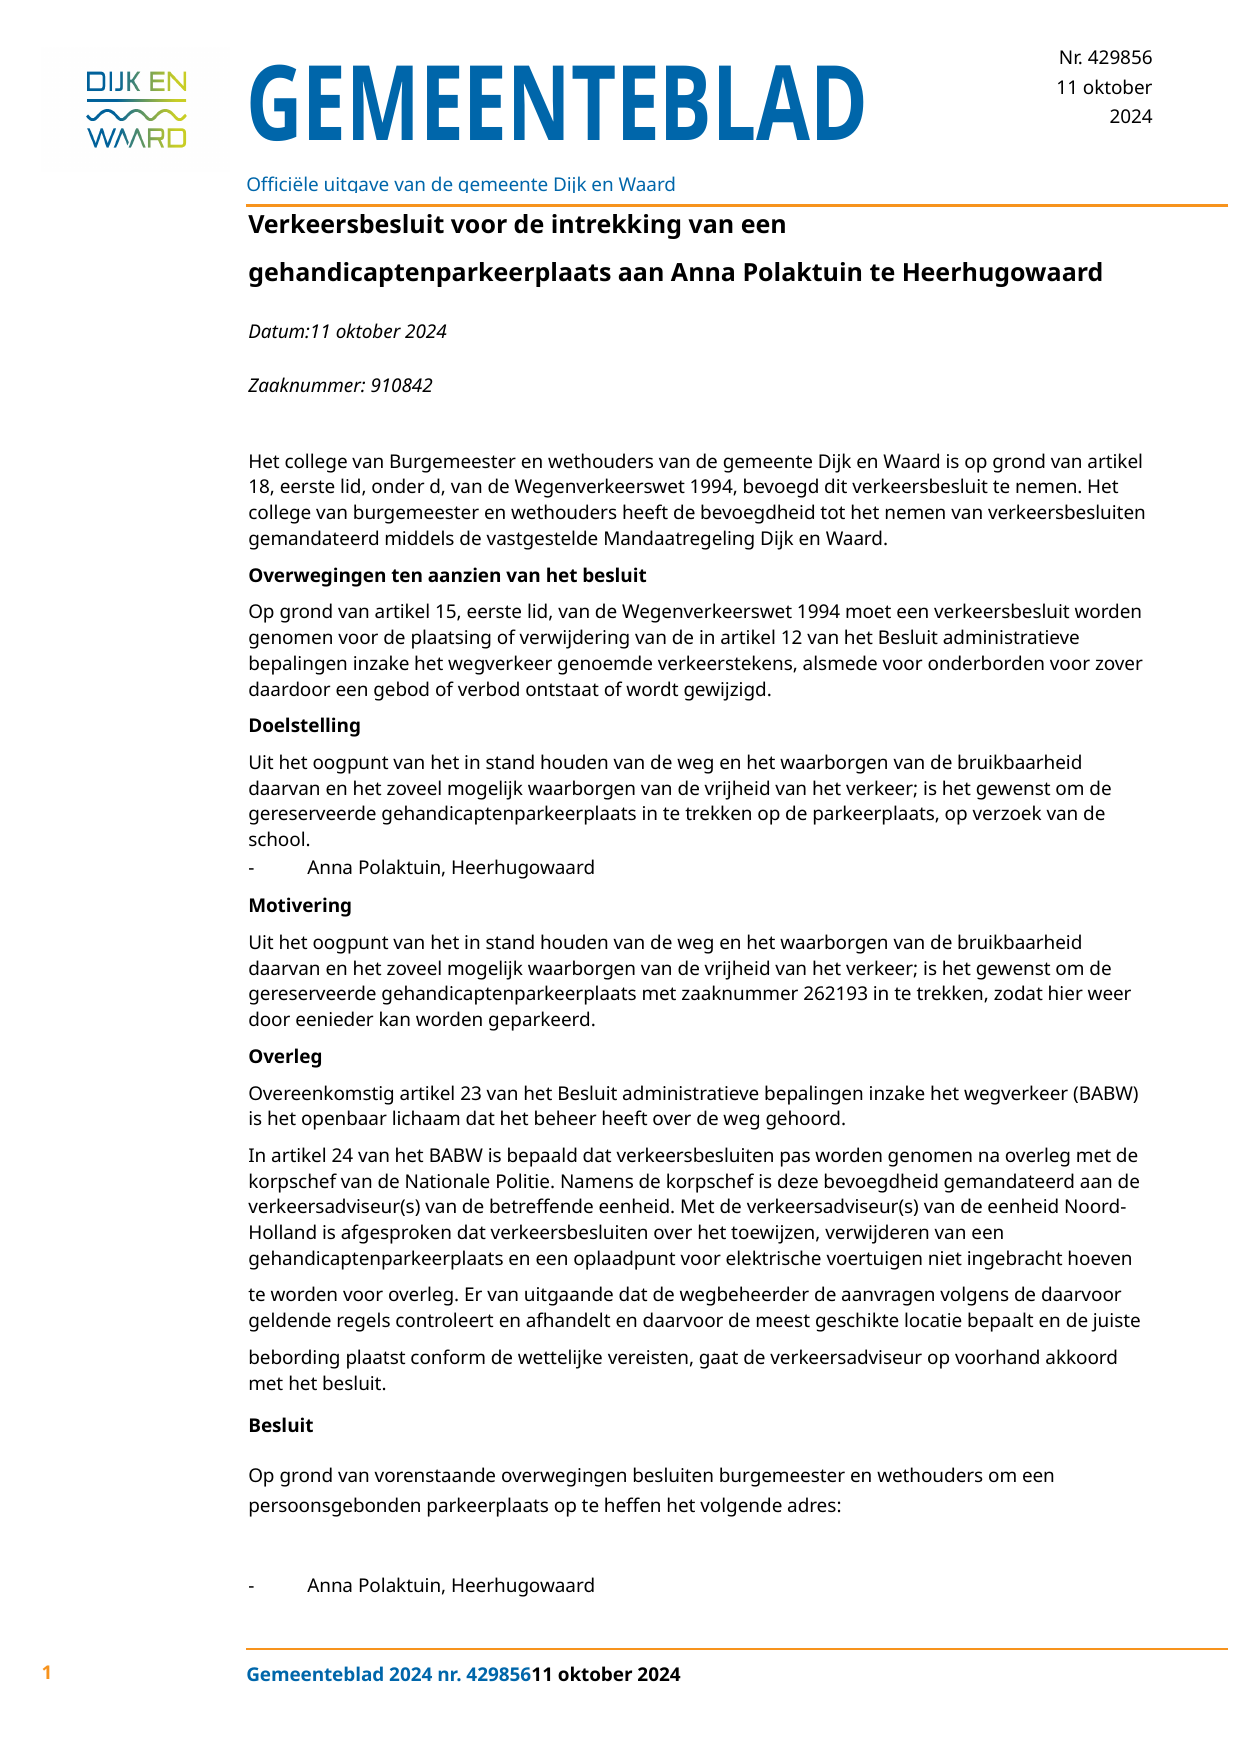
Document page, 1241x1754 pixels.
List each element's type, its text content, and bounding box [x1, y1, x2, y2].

text Overwegingen ten aanzien van het besluit [248, 562, 1152, 588]
text Het college van Burgemeester en wethouders van de gemeente Dijk en Waard is op grond van artikel 18, eerste lid, onder d, van de Wegenverkeerswet 1994, bevoegd dit verkeersbesluit te nemen. Het college van burgemeester en wethouders heeft de bevoegdheid tot het nemen van verkeersbesluiten gemandateerd middels de vastgestelde Mandaatregeling Dijk en Waard. [248, 448, 1152, 551]
text Datum:11 oktober 2024 [248, 318, 1152, 344]
text bebording plaatst conform de wettelijke vereisten, gaat de verkeersadviseur op voorhand akkoord met het besluit. [248, 1344, 1152, 1396]
text Verkeersbesluit voor de intrekking van een gehandicaptenparkeerplaats aan Anna Polaktuin te Heerhugowaard [248, 207, 1152, 288]
text Op grond van vorenstaande overwegingen besluiten burgemeester en wethouders om een persoonsgebonden parkeerplaats op te heffen het volgende adres: [248, 1462, 1152, 1517]
text te worden voor overleg. Er van uitgaande dat de wegbeheerder de aanvragen volgens de daarvoor geldende regels controleert en afhandelt en daarvoor de meest geschikte locatie bepaalt en de juiste [248, 1282, 1152, 1333]
text Uit het oogpunt van het in stand houden van de weg en het waarborgen van de bruikbaarheid daarvan en het zoveel mogelijk waarborgen van de vrijheid van het verkeer; is het gewenst om de gereserveerde gehandicaptenparkeerplaats met zaaknummer 262193 in te trekken, zodat hier weer door eenieder kan worden geparkeerd. [248, 929, 1152, 1032]
text Overleg [248, 1043, 1152, 1069]
text Op grond van artikel 15, eerste lid, van de Wegenverkeerswet 1994 moet een verkeersbesluit worden genomen voor de plaatsing of verwijdering van de in artikel 12 van het Besluit administratieve bepalingen inzake het wegverkeer genoemde verkeerstekens, alsmede voor onderborden voor zover daardoor een gebod of verbod ontstaat of wordt gewijzigd. [248, 598, 1152, 701]
text Zaaknummer: 910842 [248, 372, 1152, 398]
text Overeenkomstig artikel 23 van het Besluit administratieve bepalingen inzake het wegverkeer (BABW) is het openbaar lichaam dat het beheer heeft over de weg gehoord. [248, 1080, 1152, 1131]
picture [41, 47, 231, 172]
text In artikel 24 van het BABW is bepaald dat verkeersbesluiten pas worden genomen na overleg met de korpschef van de Nationale Politie. Namens de korpschef is deze bevoegdheid gemandateerd aan de verkeersadviseur(s) van de betreffende eenheid. Met de verkeersadviseur(s) van de eenheid Noord-Holland is afgesproken dat verkeersbesluiten over het toewijzen, verwijderen van een gehandicaptenparkeerplaats en een oplaadpunt voor elektrische voertuigen niet ingebracht hoeven [248, 1142, 1152, 1271]
text Besluit [248, 1412, 1152, 1437]
list Anna Polaktuin, Heerhugowaard [248, 1572, 1152, 1597]
text Doelstelling [248, 712, 1152, 738]
text Motivering [248, 892, 1152, 918]
list Anna Polaktuin, Heerhugowaard [248, 854, 1152, 880]
text Uit het oogpunt van het in stand houden van de weg en het waarborgen van de bruikbaarheid daarvan en het zoveel mogelijk waarborgen van de vrijheid van het verkeer; is het gewenst om de gereserveerde gehandicaptenparkeerplaats in te trekken op de parkeerplaats, op verzoek van de school. [248, 749, 1152, 852]
